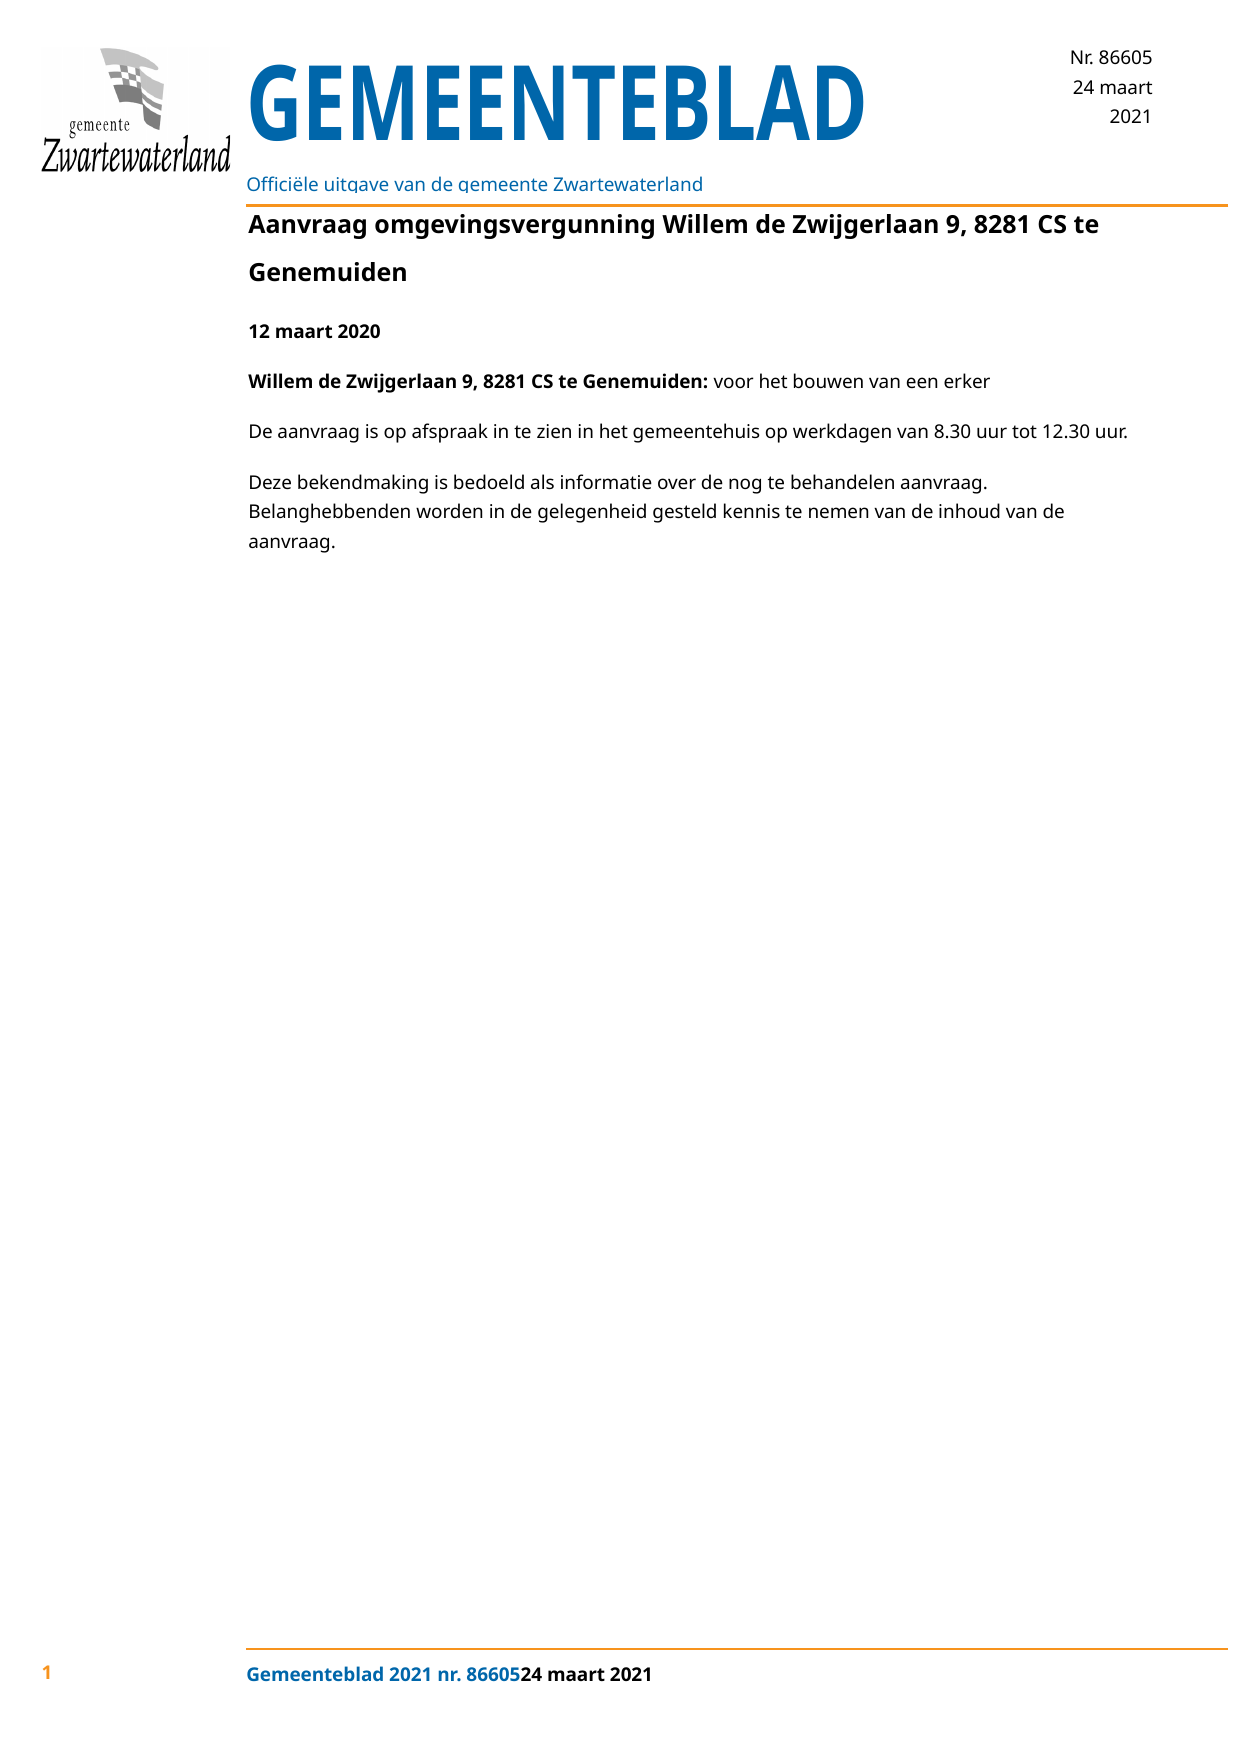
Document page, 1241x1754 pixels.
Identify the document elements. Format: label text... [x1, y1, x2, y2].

text Deze bekendmaking is bedoeld als informatie over de nog te behandelen aanvraag. Belanghebbenden worden in de gelegenheid gesteld kennis te nemen van de inhoud van de aanvraag. [248, 469, 1152, 554]
picture [41, 47, 231, 172]
text 12 maart 2020 [248, 318, 1152, 344]
text Aanvraag omgevingsvergunning Willem de Zwijgerlaan 9, 8281 CS te Genemuiden [248, 207, 1152, 288]
text Willem de Zwijgerlaan 9, 8281 CS te Genemuiden: voor het bouwen van een erker [248, 368, 1152, 394]
text De aanvraag is op afspraak in te zien in het gemeentehuis op werkdagen van 8.30 uur tot 12.30 uur. [248, 419, 1152, 444]
